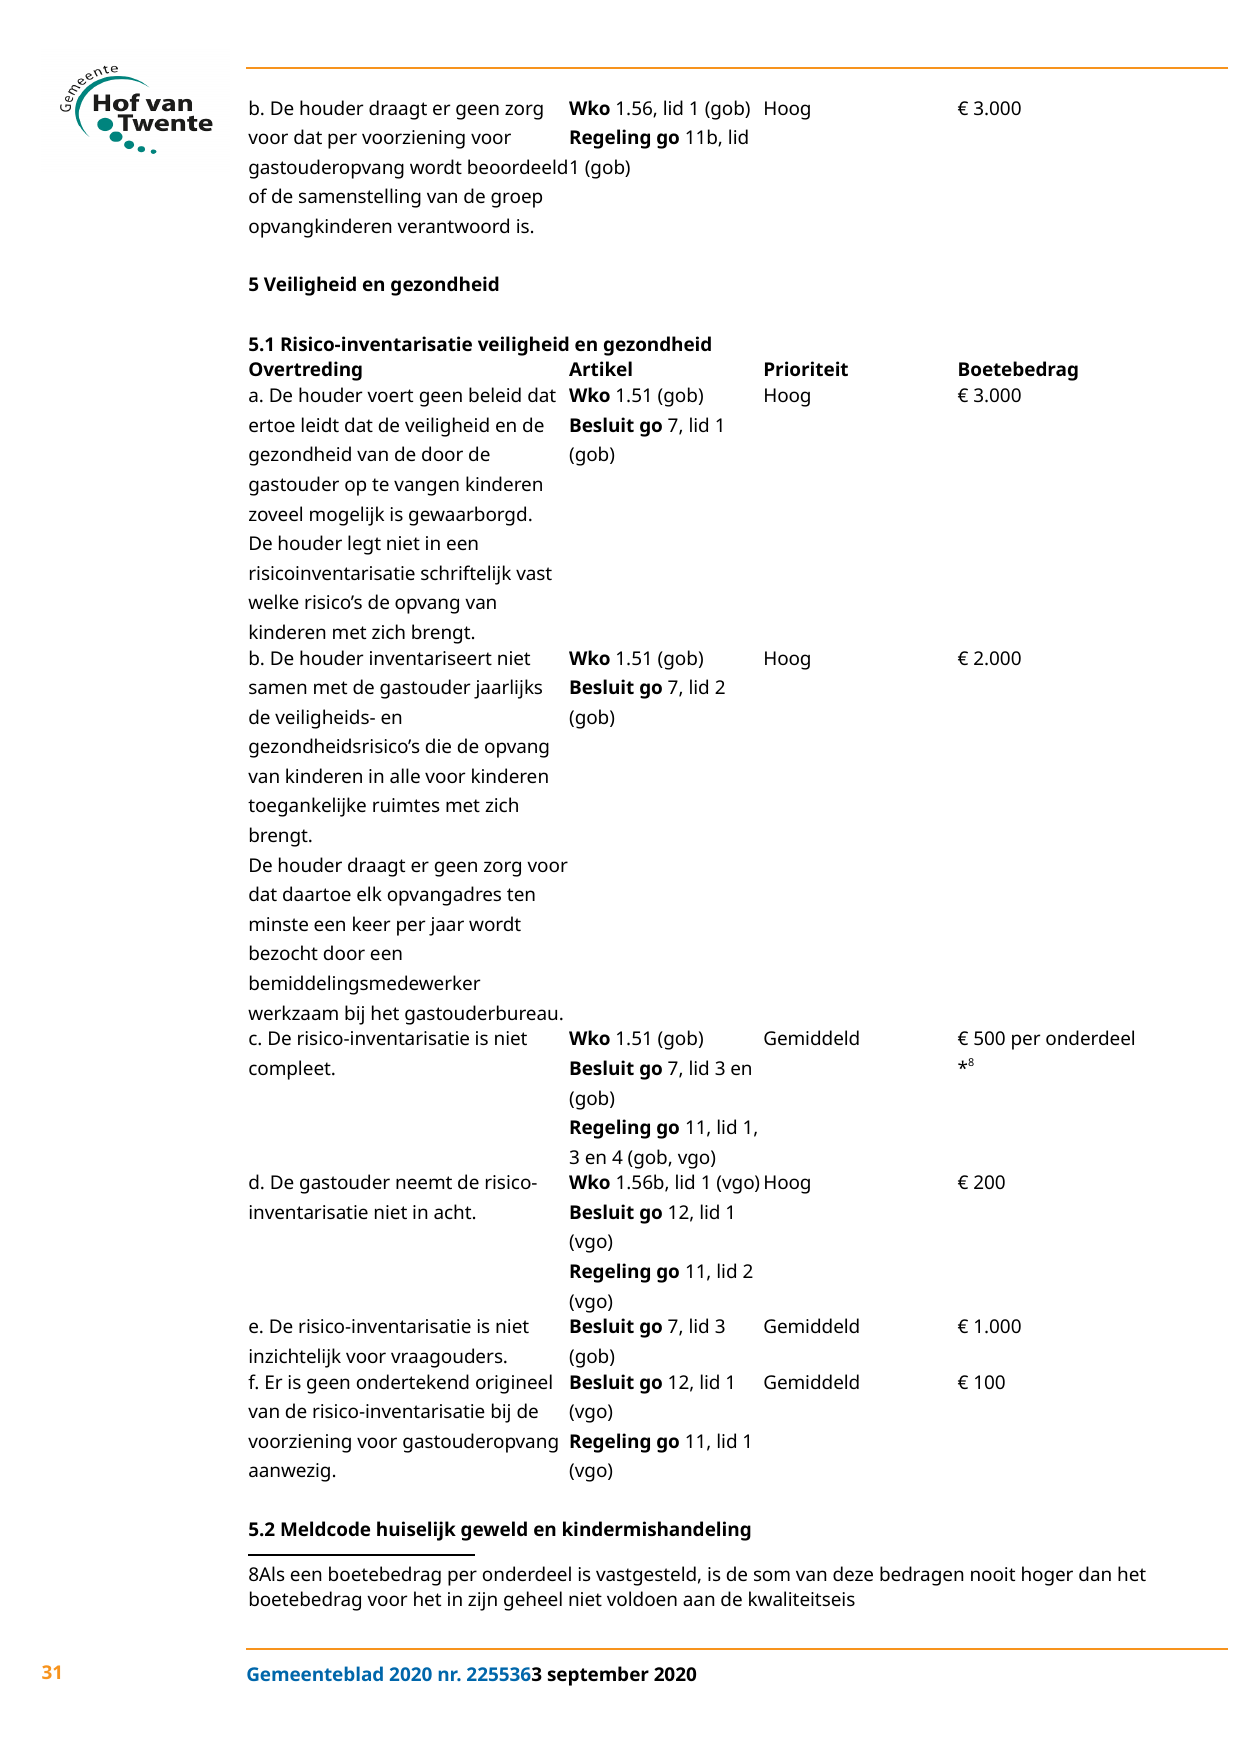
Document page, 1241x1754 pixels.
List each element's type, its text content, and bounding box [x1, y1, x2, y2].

table_cell b. De houder draagt er geen zorg voor dat per voorziening voor gastouderopvang wordt beoordeeld of de samenstelling van de groep opvangkinderen verantwoord is. [248, 95, 569, 239]
table_cell € 100 [958, 1369, 1152, 1483]
table_cell Artikel [569, 357, 763, 382]
table_header [763, 331, 957, 357]
table_cell € 3.000 [958, 383, 1152, 645]
picture [41, 47, 231, 172]
table_cell Overtreding [248, 357, 569, 382]
table_cell Besluit go 7, lid 3 (gob) [569, 1314, 763, 1369]
table_cell Wko 1.51 (gob) Besluit go 7, lid 3 en (gob) Regeling go 11, lid 1, 3 en 4 (gob, vgo) [569, 1026, 763, 1169]
table_cell Prioriteit [763, 357, 957, 382]
table_header [763, 1516, 957, 1542]
table_cell Gemiddeld [763, 1314, 957, 1369]
table_header [958, 1516, 1152, 1542]
table_cell Hoog [763, 1170, 957, 1314]
table_cell Wko 1.56, lid 1 (gob) Regeling go 11b, lid 1 (gob) [569, 95, 763, 239]
table_cell Hoog [763, 95, 957, 239]
table_cell € 1.000 [958, 1314, 1152, 1369]
table_cell Gemiddeld [763, 1026, 957, 1169]
table_cell Besluit go 12, lid 1 (vgo) Regeling go 11, lid 1 (vgo) [569, 1369, 763, 1483]
table_cell b. De houder inventariseert niet samen met de gastouder jaarlijks de veiligheids- en gezondheidsrisico’s die de opvang van kinderen in alle voor kinderen toegankelijke ruimtes met zich brengt. De houder draagt er geen zorg voor dat daartoe elk opvangadres ten minste een keer per jaar wordt bezocht door een bemiddelingsmedewerker werkzaam bij het gastouderbureau. [248, 645, 569, 1026]
table_cell € 2.000 [958, 645, 1152, 1026]
table_cell € 500 per onderdeel * [958, 1026, 1152, 1169]
table_cell f. Er is geen ondertekend origineel van de risico-inventarisatie bij de voorziening voor gastouderopvang aanwezig. [248, 1369, 569, 1483]
table_cell d. De gastouder neemt de risico-inventarisatie niet in acht. [248, 1170, 569, 1314]
table_cell a. De houder voert geen beleid dat ertoe leidt dat de veiligheid en de gezondheid van de door de gastouder op te vangen kinderen zoveel mogelijk is gewaarborgd. De houder legt niet in een risicoinventarisatie schriftelijk vast welke risico’s de opvang van kinderen met zich brengt. [248, 383, 569, 645]
table_cell Wko 1.51 (gob) Besluit go 7, lid 1 (gob) [569, 383, 763, 645]
table_cell € 3.000 [958, 95, 1152, 239]
table_cell Hoog [763, 645, 957, 1026]
table_header 5.1 Risico-inventarisatie veiligheid en gezondheid [248, 331, 763, 357]
table_cell c. De risico-inventarisatie is niet compleet. [248, 1026, 569, 1169]
table_cell e. De risico-inventarisatie is niet inzichtelijk voor vraagouders. [248, 1314, 569, 1369]
table_header 5.2 Meldcode huiselijk geweld en kindermishandeling [248, 1516, 763, 1542]
table_cell Hoog [763, 383, 957, 645]
text 5 Veiligheid en gezondheid [248, 272, 1152, 297]
table_cell Gemiddeld [763, 1369, 957, 1483]
table_cell Wko 1.51 (gob) Besluit go 7, lid 2 (gob) [569, 645, 763, 1026]
table_header [958, 331, 1152, 357]
table_cell Wko 1.56b, lid 1 (vgo) Besluit go 12, lid 1 (vgo) Regeling go 11, lid 2 (vgo) [569, 1170, 763, 1314]
table_cell Boetebedrag [958, 357, 1152, 382]
table_cell € 200 [958, 1170, 1152, 1314]
